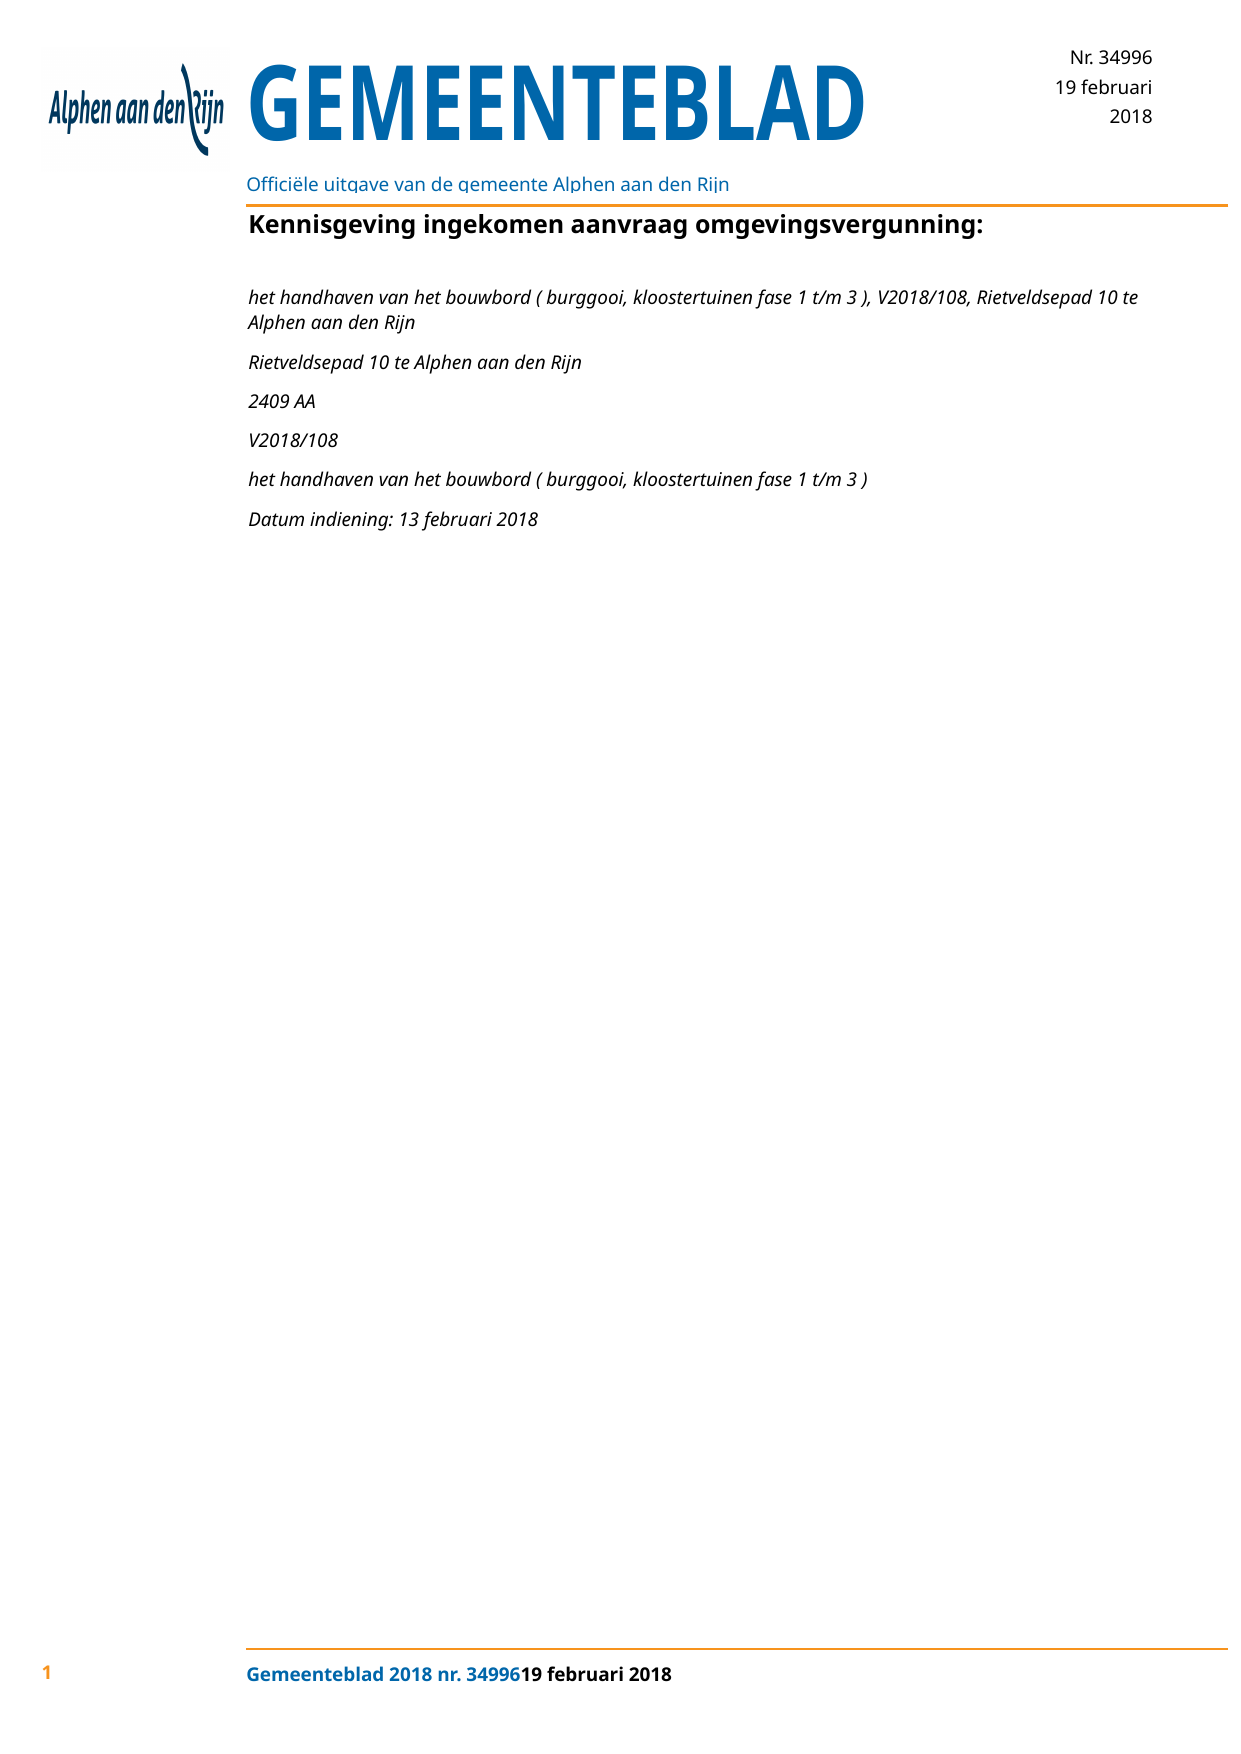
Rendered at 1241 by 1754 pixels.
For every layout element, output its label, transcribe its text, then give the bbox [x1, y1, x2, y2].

text het handhaven van het bouwbord ( burggooi, kloostertuinen fase 1 t/m 3 ) [248, 467, 1152, 492]
picture [41, 47, 231, 172]
text Rietveldsepad 10 te Alphen aan den Rijn [248, 349, 1152, 374]
text Kennisgeving ingekomen aanvraag omgevingsvergunning: [248, 207, 1152, 241]
text 2409 AA [248, 388, 1152, 414]
text het handhaven van het bouwbord ( burggooi, kloostertuinen fase 1 t/m 3 ), V2018/108, Rietveldsepad 10 te Alphen aan den Rijn [248, 284, 1152, 335]
text Datum indiening: 13 februari 2018 [248, 506, 1152, 532]
text V2018/108 [248, 427, 1152, 453]
